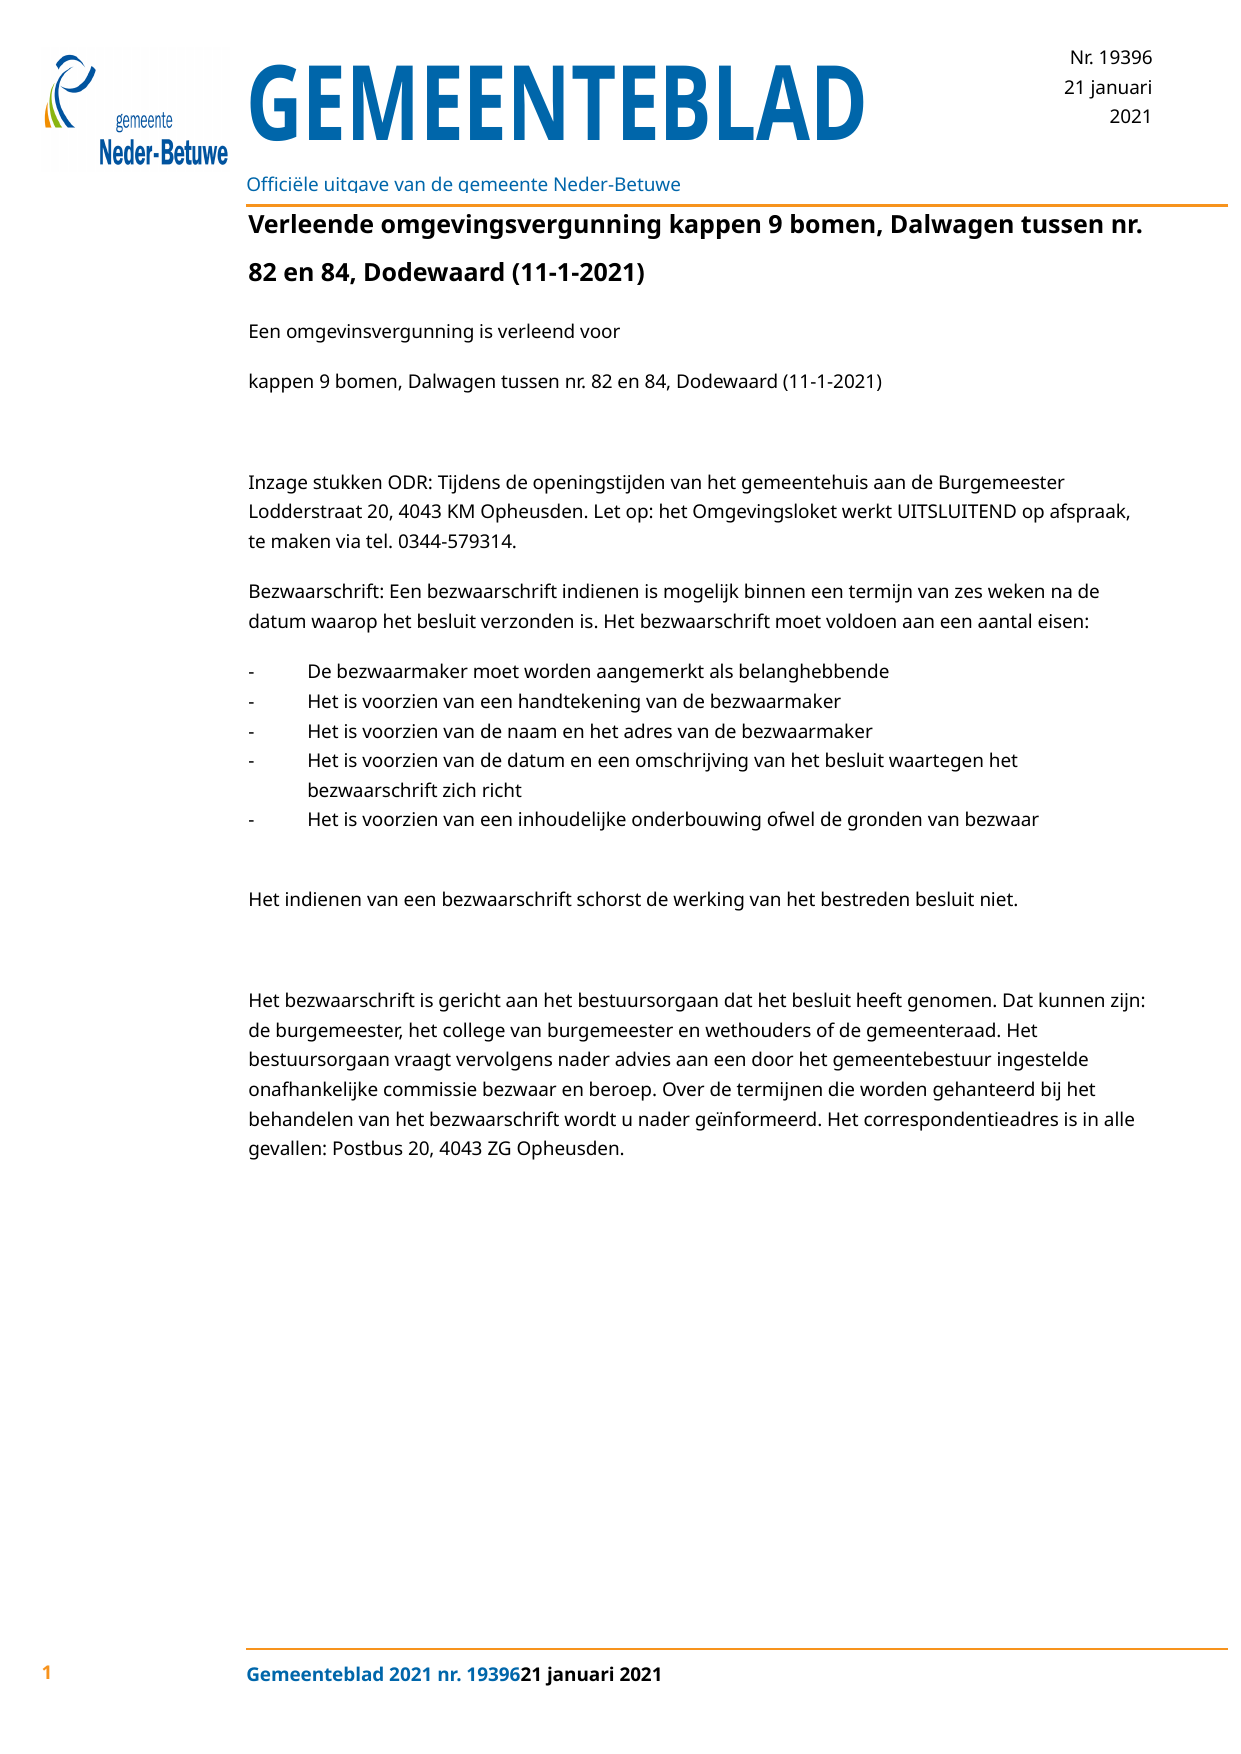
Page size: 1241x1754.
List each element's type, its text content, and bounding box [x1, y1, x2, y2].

list Het is voorzien van de naam en het adres van de bezwaarmaker [248, 718, 1152, 744]
text Inzage stukken ODR: Tijdens de openingstijden van het gemeentehuis aan de Burgemeester Lodderstraat 20, 4043 KM Opheusden. Let op: het Omgevingsloket werkt UITSLUITEND op afspraak, te maken via tel. 0344-579314. [248, 469, 1152, 554]
text Bezwaarschrift: Een bezwaarschrift indienen is mogelijk binnen een termijn van zes weken na de datum waarop het besluit verzonden is. Het bezwaarschrift moet voldoen aan een aantal eisen: [248, 579, 1152, 634]
list Het is voorzien van de datum en een omschrijving van het besluit waartegen het bezwaarschrift zich richt [248, 747, 1152, 803]
text Een omgevinsvergunning is verleend voor [248, 318, 1152, 344]
text kappen 9 bomen, Dalwagen tussen nr. 82 en 84, Dodewaard (11-1-2021) [248, 368, 1152, 394]
text Verleende omgevingsvergunning kappen 9 bomen, Dalwagen tussen nr. 82 en 84, Dodewaard (11-1-2021) [248, 207, 1152, 288]
list De bezwaarmaker moet worden aangemerkt als belanghebbende [248, 659, 1152, 684]
list Het is voorzien van een inhoudelijke onderbouwing ofwel de gronden van bezwaar [248, 807, 1152, 832]
text Het indienen van een bezwaarschrift schorst de werking van het bestreden besluit niet. [248, 887, 1152, 912]
text Het bezwaarschrift is gericht aan het bestuursorgaan dat het besluit heeft genomen. Dat kunnen zijn: de burgemeester, het college van burgemeester en wethouders of de gemeenteraad. Het bestuursorgaan vraagt vervolgens nader advies aan een door het gemeentebestuur ingestelde onafhankelijke commissie bezwaar en beroep. Over de termijnen die worden gehanteerd bij het behandelen van het bezwaarschrift wordt u nader geïnformeerd. Het correspondentieadres is in alle gevallen: Postbus 20, 4043 ZG Opheusden. [248, 987, 1152, 1161]
list Het is voorzien van een handtekening van de bezwaarmaker [248, 688, 1152, 714]
picture [41, 47, 231, 172]
